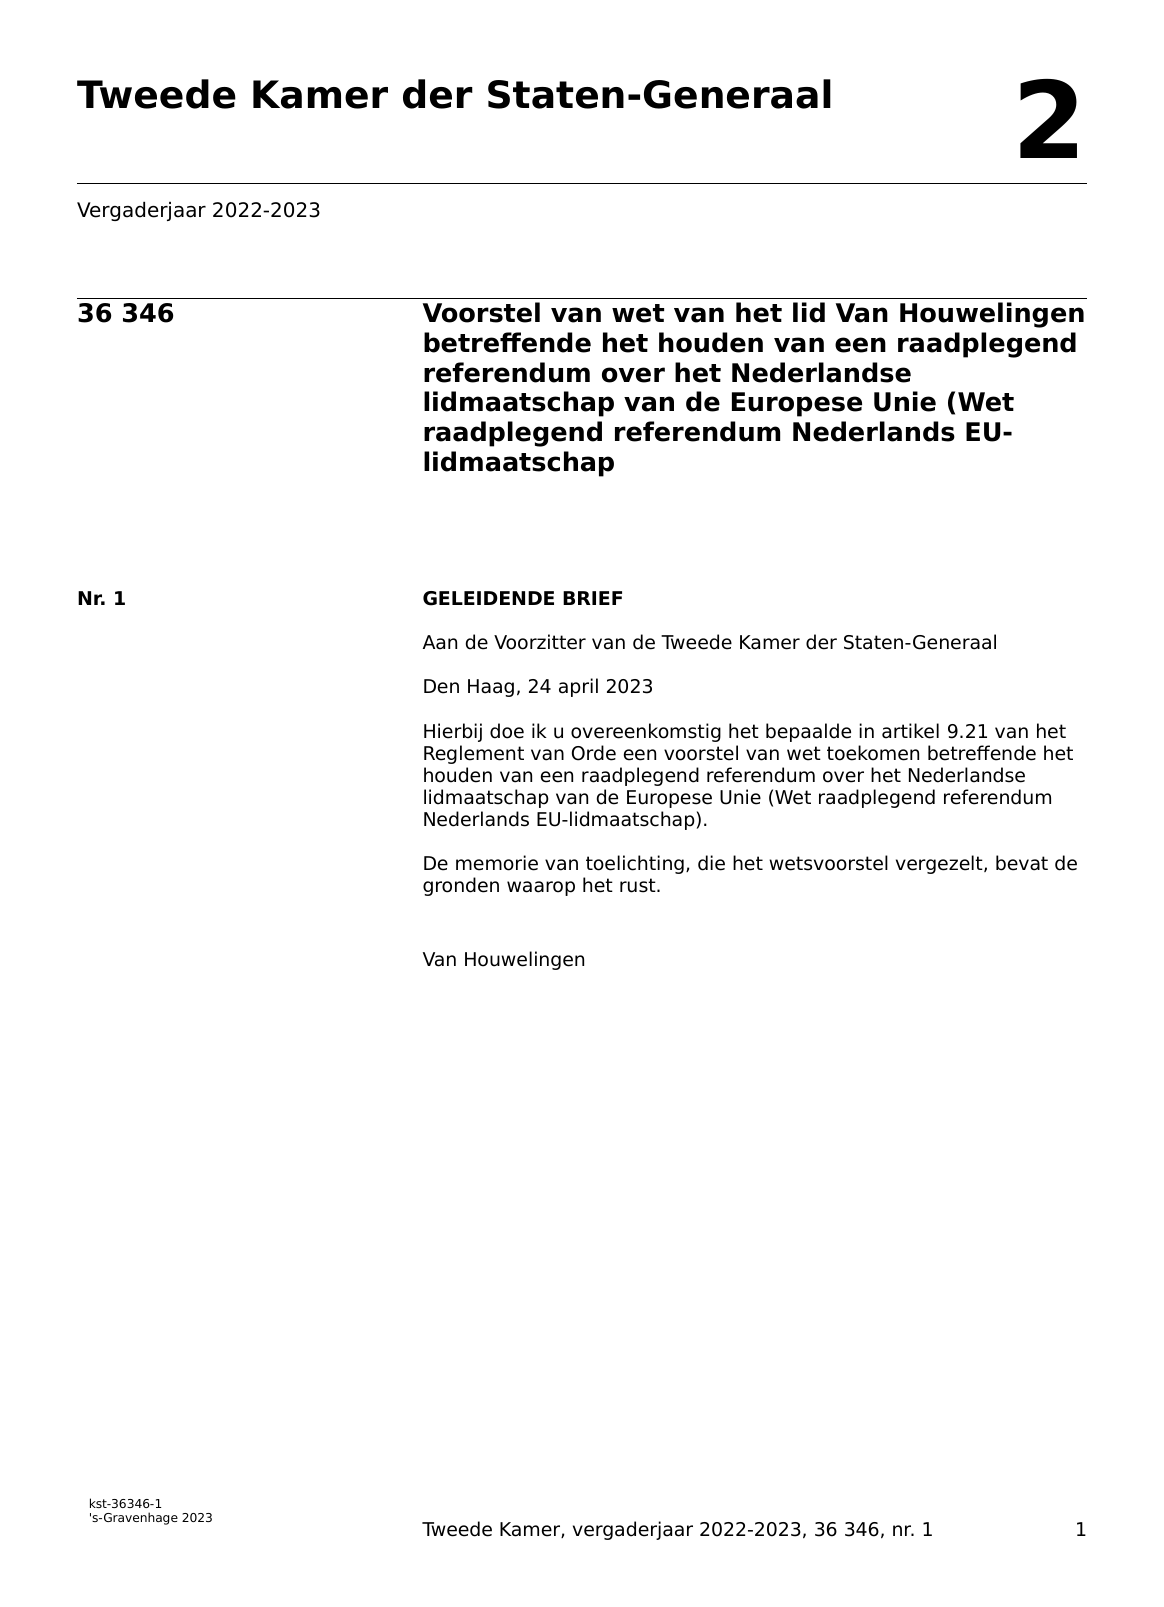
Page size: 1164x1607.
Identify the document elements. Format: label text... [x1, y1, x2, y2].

text 's-Gravenhage 2023 [88, 1511, 323, 1525]
text Den Haag, 24 april 2023 [422, 676, 1087, 698]
text Aan de Voorzitter van de Tweede Kamer der Staten-Generaal [422, 632, 1087, 654]
subtitle Nr. 1 GELEIDENDE BRIEF [77, 588, 1087, 610]
text Hierbij doe ik u overeenkomstig het bepaalde in artikel 9.21 van het Reglement van Orde een voorstel van wet toekomen betreffende het houden van een raadplegend referendum over het Nederlandse lidmaatschap van de Europese Unie (Wet raadplegend referendum Nederlands EU-lidmaatschap). [422, 721, 1087, 831]
table_cell Vergaderjaar 2022-2023 [77, 184, 1087, 298]
text De memorie van toelichting, die het wetsvoorstel vergezelt, bevat de gronden waarop het rust. [422, 853, 1087, 897]
subtitle 36 346 Voorstel van wet van het lid Van Houwelingen betreffende het houden van een raadplegend referendum over het Nederlandse lidmaatschap van de Europese Unie (Wet raadplegend referendum Nederlands EU-lidmaatschap [77, 299, 1087, 477]
table_header 2 [886, 59, 1087, 183]
table_header Tweede Kamer der Staten-Generaal [77, 59, 886, 183]
text kst-36346-1 [88, 1497, 323, 1511]
text Van Houwelingen [422, 927, 1087, 971]
